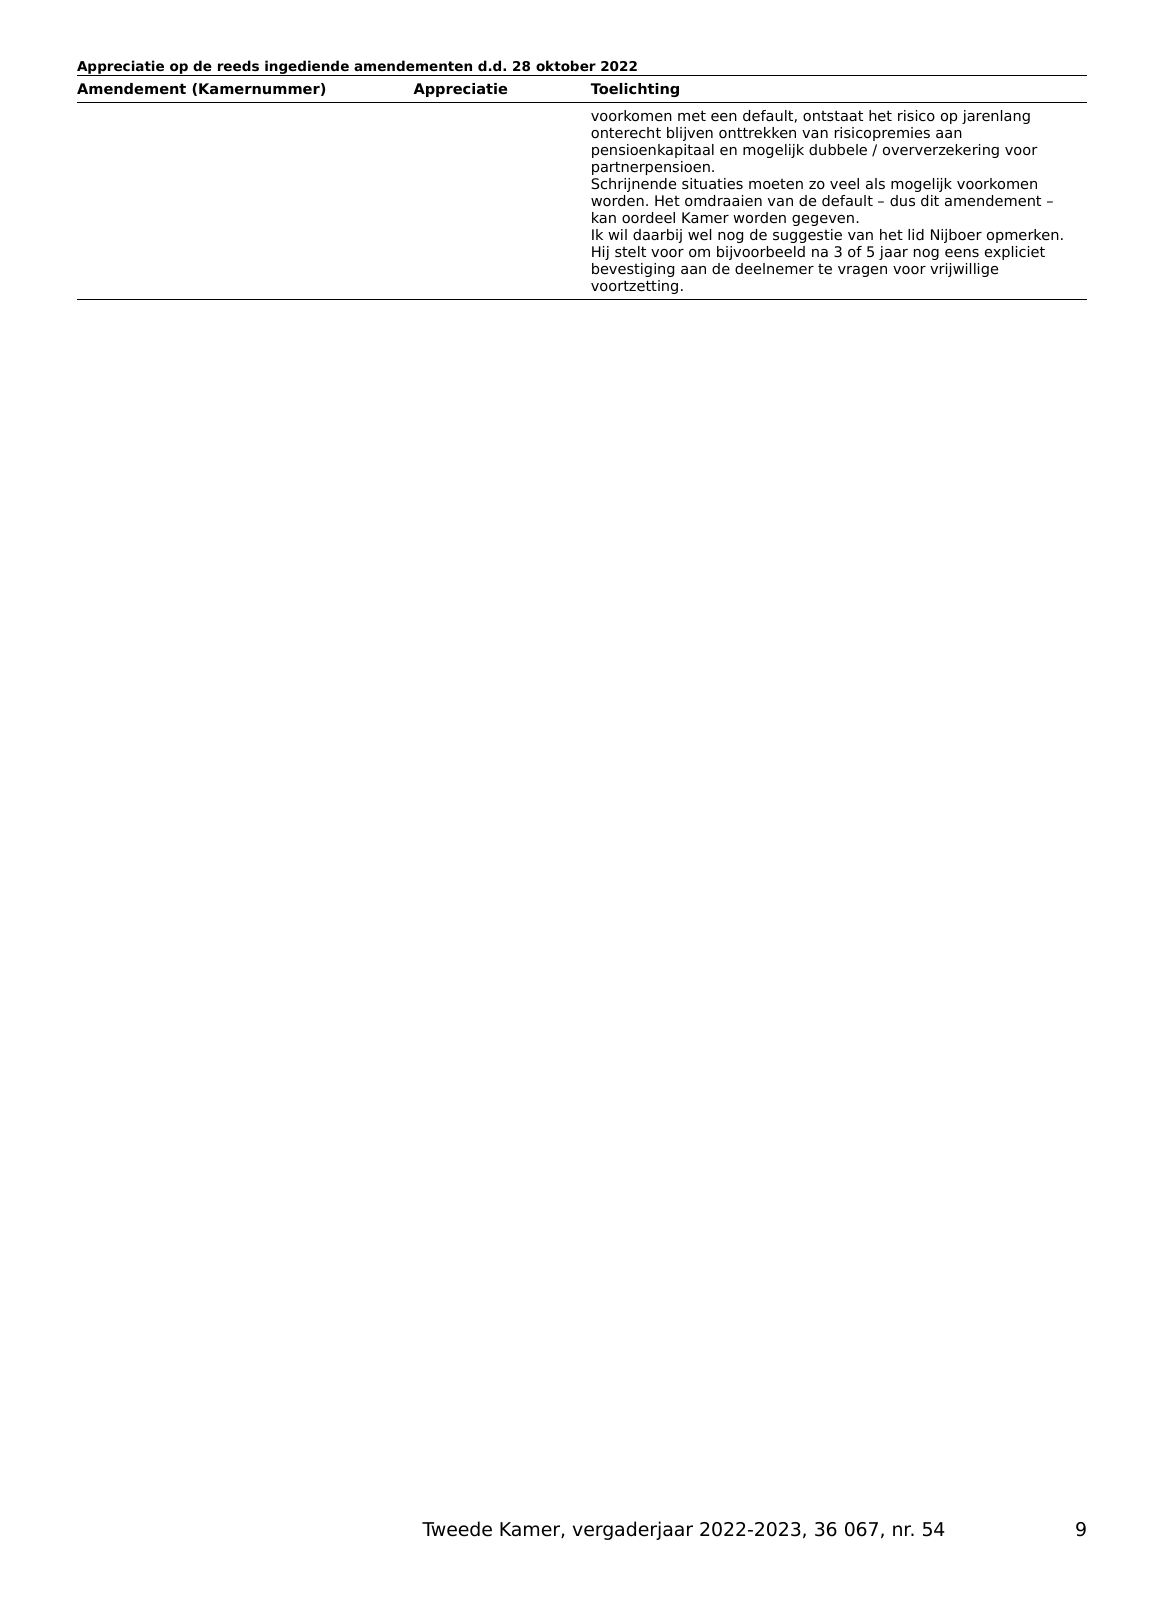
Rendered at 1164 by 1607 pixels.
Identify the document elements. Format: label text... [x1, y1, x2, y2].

table_cell [408, 103, 584, 299]
table_header Appreciatie op de reeds ingediende amendementen d.d. 28 oktober 2022 [77, 59, 1087, 75]
table_cell [77, 103, 407, 299]
table_cell Toelichting [585, 76, 1087, 102]
table_cell voorkomen met een default, ontstaat het risico op jarenlang onterecht blijven onttrekken van risicopremies aan pensioenkapitaal en mogelijk dubbele / oververzekering voor partnerpensioen. Schrijnende situaties moeten zo veel als mogelijk voorkomen worden. Het omdraaien van de default – dus dit amendement – kan oordeel Kamer worden gegeven. Ik wil daarbij wel nog de suggestie van het lid Nijboer opmerken. Hij stelt voor om bijvoorbeeld na 3 of 5 jaar nog eens expliciet bevestiging aan de deelnemer te vragen voor vrijwillige voortzetting. [585, 103, 1087, 299]
table_cell Appreciatie [408, 76, 584, 102]
table_cell Amendement (Kamernummer) [77, 76, 407, 102]
